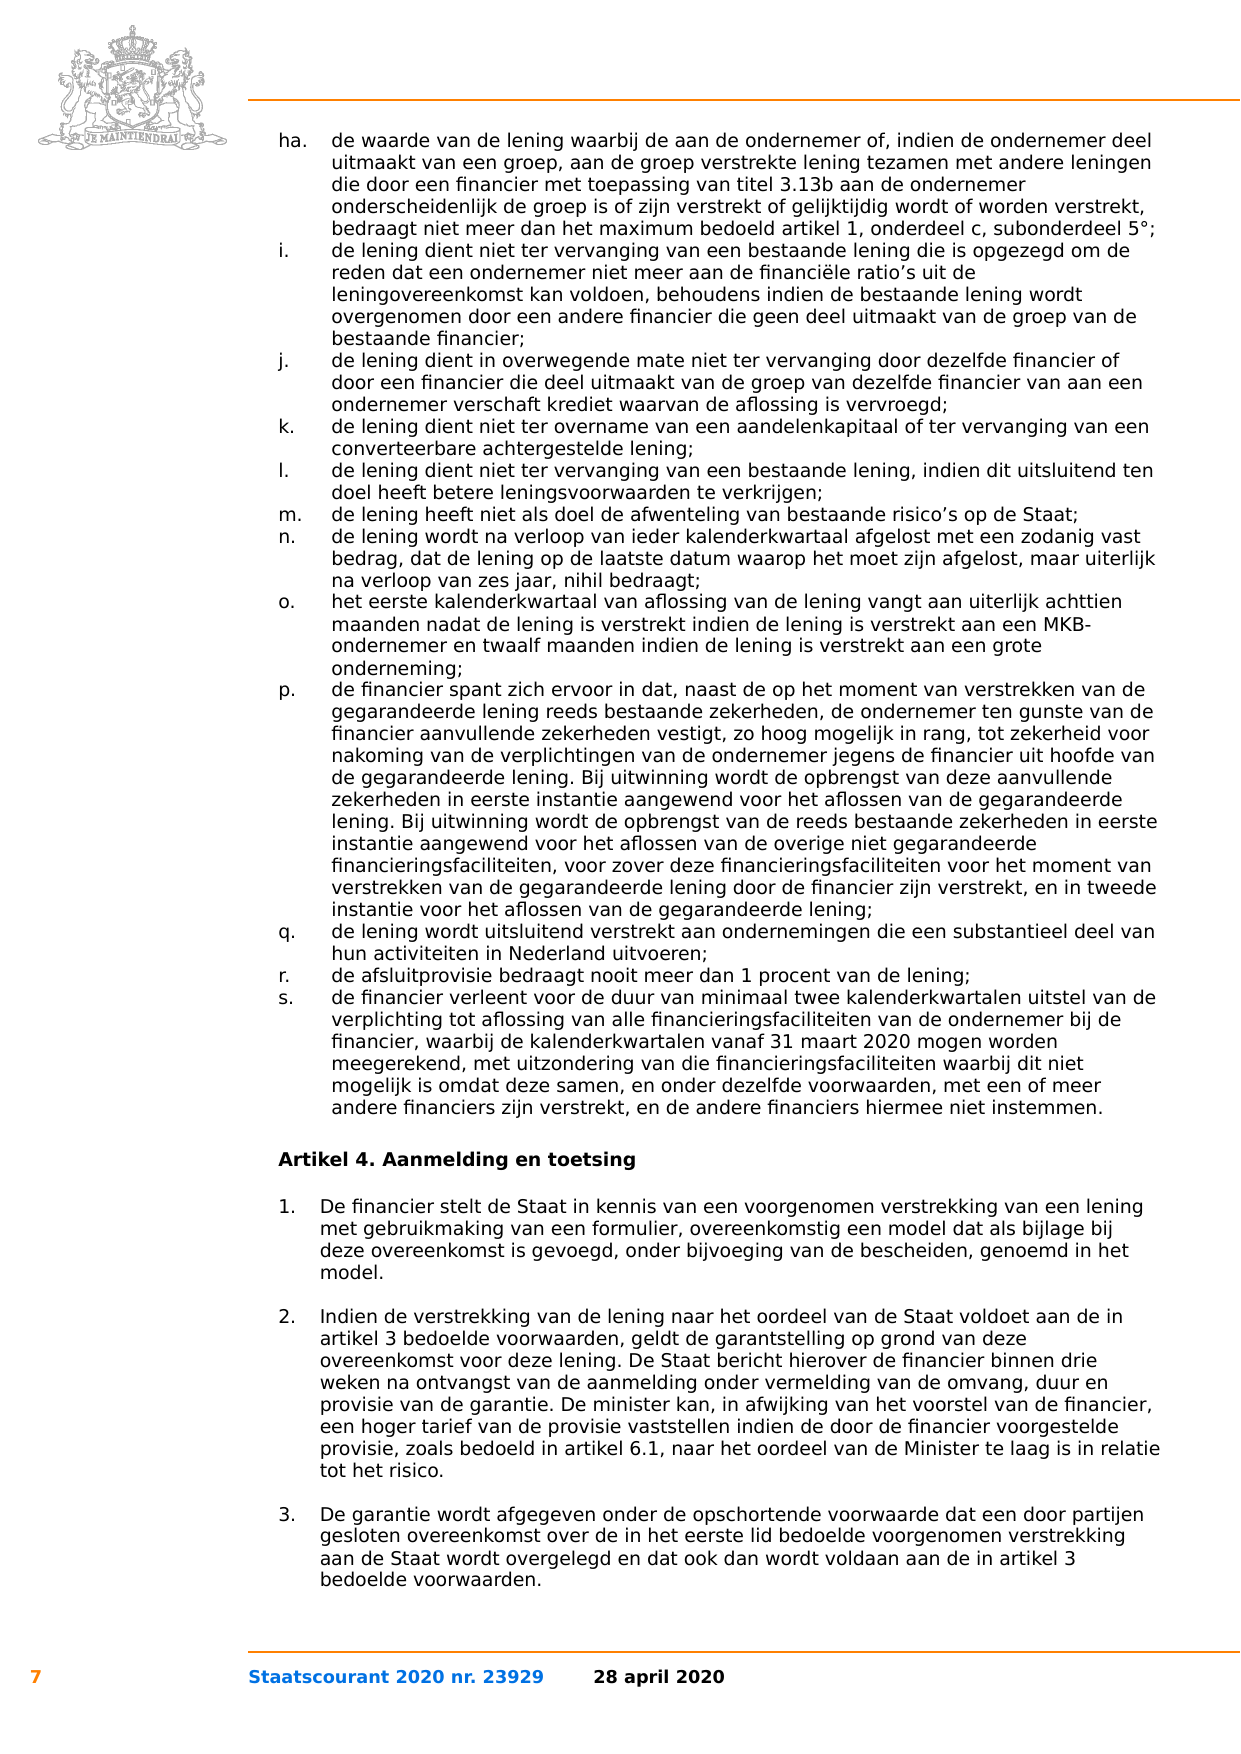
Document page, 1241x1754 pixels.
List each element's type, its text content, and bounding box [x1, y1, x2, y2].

text r. de afsluitprovisie bedraagt nooit meer dan 1 procent van de lening; [278, 965, 1163, 987]
text j. de lening dient in overwegende mate niet ter vervanging door dezelfde financier of door een financier die deel uitmaakt van de groep van dezelfde financier van aan een ondernemer verschaft krediet waarvan de aflossing is vervroegd; [278, 350, 1163, 416]
text k. de lening dient niet ter overname van een aandelenkapitaal of ter vervanging van een converteerbare achtergestelde lening; [278, 416, 1163, 459]
subtitle Artikel 4. Aanmelding en toetsing [278, 1149, 1163, 1171]
text 3. De garantie wordt afgegeven onder de opschortende voorwaarde dat een door partijen gesloten overeenkomst over de in het eerste lid bedoelde voorgenomen verstrekking aan de Staat wordt overgelegd en dat ook dan wordt voldaan aan de in artikel 3 bedoelde voorwaarden. [278, 1503, 1163, 1591]
text i. de lening dient niet ter vervanging van een bestaande lening die is opgezegd om de reden dat een ondernemer niet meer aan de financiële ratio’s uit de leningovereenkomst kan voldoen, behoudens indien de bestaande lening wordt overgenomen door een andere financier die geen deel uitmaakt van de groep van de bestaande financier; [278, 240, 1163, 350]
text l. de lening dient niet ter vervanging van een bestaande lening, indien dit uitsluitend ten doel heeft betere leningsvoorwaarden te verkrijgen; [278, 459, 1163, 503]
text 2. Indien de verstrekking van de lening naar het oordeel van de Staat voldoet aan de in artikel 3 bedoelde voorwaarden, geldt de garantstelling op grond van deze overeenkomst voor deze lening. De Staat bericht hierover de financier binnen drie weken na ontvangst van de aanmelding onder vermelding van de omvang, duur en provisie van de garantie. De minister kan, in afwijking van het voorstel van de financier, een hoger tarief van de provisie vaststellen indien de door de financier voorgestelde provisie, zoals bedoeld in artikel 6.1, naar het oordeel van de Minister te laag is in relatie tot het risico. [278, 1306, 1163, 1482]
text m. de lening heeft niet als doel de afwenteling van bestaande risico’s op de Staat; [278, 503, 1163, 526]
text ha. de waarde van de lening waarbij de aan de ondernemer of, indien de ondernemer deel uitmaakt van een groep, aan de groep verstrekte lening tezamen met andere leningen die door een financier met toepassing van titel 3.13b aan de ondernemer onderscheidenlijk de groep is of zijn verstrekt of gelijktijdig wordt of worden verstrekt, bedraagt niet meer dan het maximum bedoeld artikel 1, onderdeel c, subonderdeel 5°; [278, 130, 1163, 240]
text p. de financier spant zich ervoor in dat, naast de op het moment van verstrekken van de gegarandeerde lening reeds bestaande zekerheden, de ondernemer ten gunste van de financier aanvullende zekerheden vestigt, zo hoog mogelijk in rang, tot zekerheid voor nakoming van de verplichtingen van de ondernemer jegens de financier uit hoofde van de gegarandeerde lening. Bij uitwinning wordt de opbrengst van deze aanvullende zekerheden in eerste instantie aangewend voor het aflossen van de gegarandeerde lening. Bij uitwinning wordt de opbrengst van de reeds bestaande zekerheden in eerste instantie aangewend voor het aflossen van de overige niet gegarandeerde financieringsfaciliteiten, voor zover deze financieringsfaciliteiten voor het moment van verstrekken van de gegarandeerde lening door de financier zijn verstrekt, en in tweede instantie voor het aflossen van de gegarandeerde lening; [278, 679, 1163, 921]
text o. het eerste kalenderkwartaal van aflossing van de lening vangt aan uiterlijk achttien maanden nadat de lening is verstrekt indien de lening is verstrekt aan een MKB-ondernemer en twaalf maanden indien de lening is verstrekt aan een grote onderneming; [278, 591, 1163, 679]
picture [38, 25, 227, 150]
text q. de lening wordt uitsluitend verstrekt aan ondernemingen die een substantieel deel van hun activiteiten in Nederland uitvoeren; [278, 921, 1163, 965]
text 1. De financier stelt de Staat in kennis van een voorgenomen verstrekking van een lening met gebruikmaking van een formulier, overeenkomstig een model dat als bijlage bij deze overeenkomst is gevoegd, onder bijvoeging van de bescheiden, genoemd in het model. [278, 1196, 1163, 1284]
text n. de lening wordt na verloop van ieder kalenderkwartaal afgelost met een zodanig vast bedrag, dat de lening op de laatste datum waarop het moet zijn afgelost, maar uiterlijk na verloop van zes jaar, nihil bedraagt; [278, 526, 1163, 591]
text s. de financier verleent voor de duur van minimaal twee kalenderkwartalen uitstel van de verplichting tot aflossing van alle financieringsfaciliteiten van de ondernemer bij de financier, waarbij de kalenderkwartalen vanaf 31 maart 2020 mogen worden meegerekend, met uitzondering van die financieringsfaciliteiten waarbij dit niet mogelijk is omdat deze samen, en onder dezelfde voorwaarden, met een of meer andere financiers zijn verstrekt, en de andere financiers hiermee niet instemmen. [278, 987, 1163, 1119]
